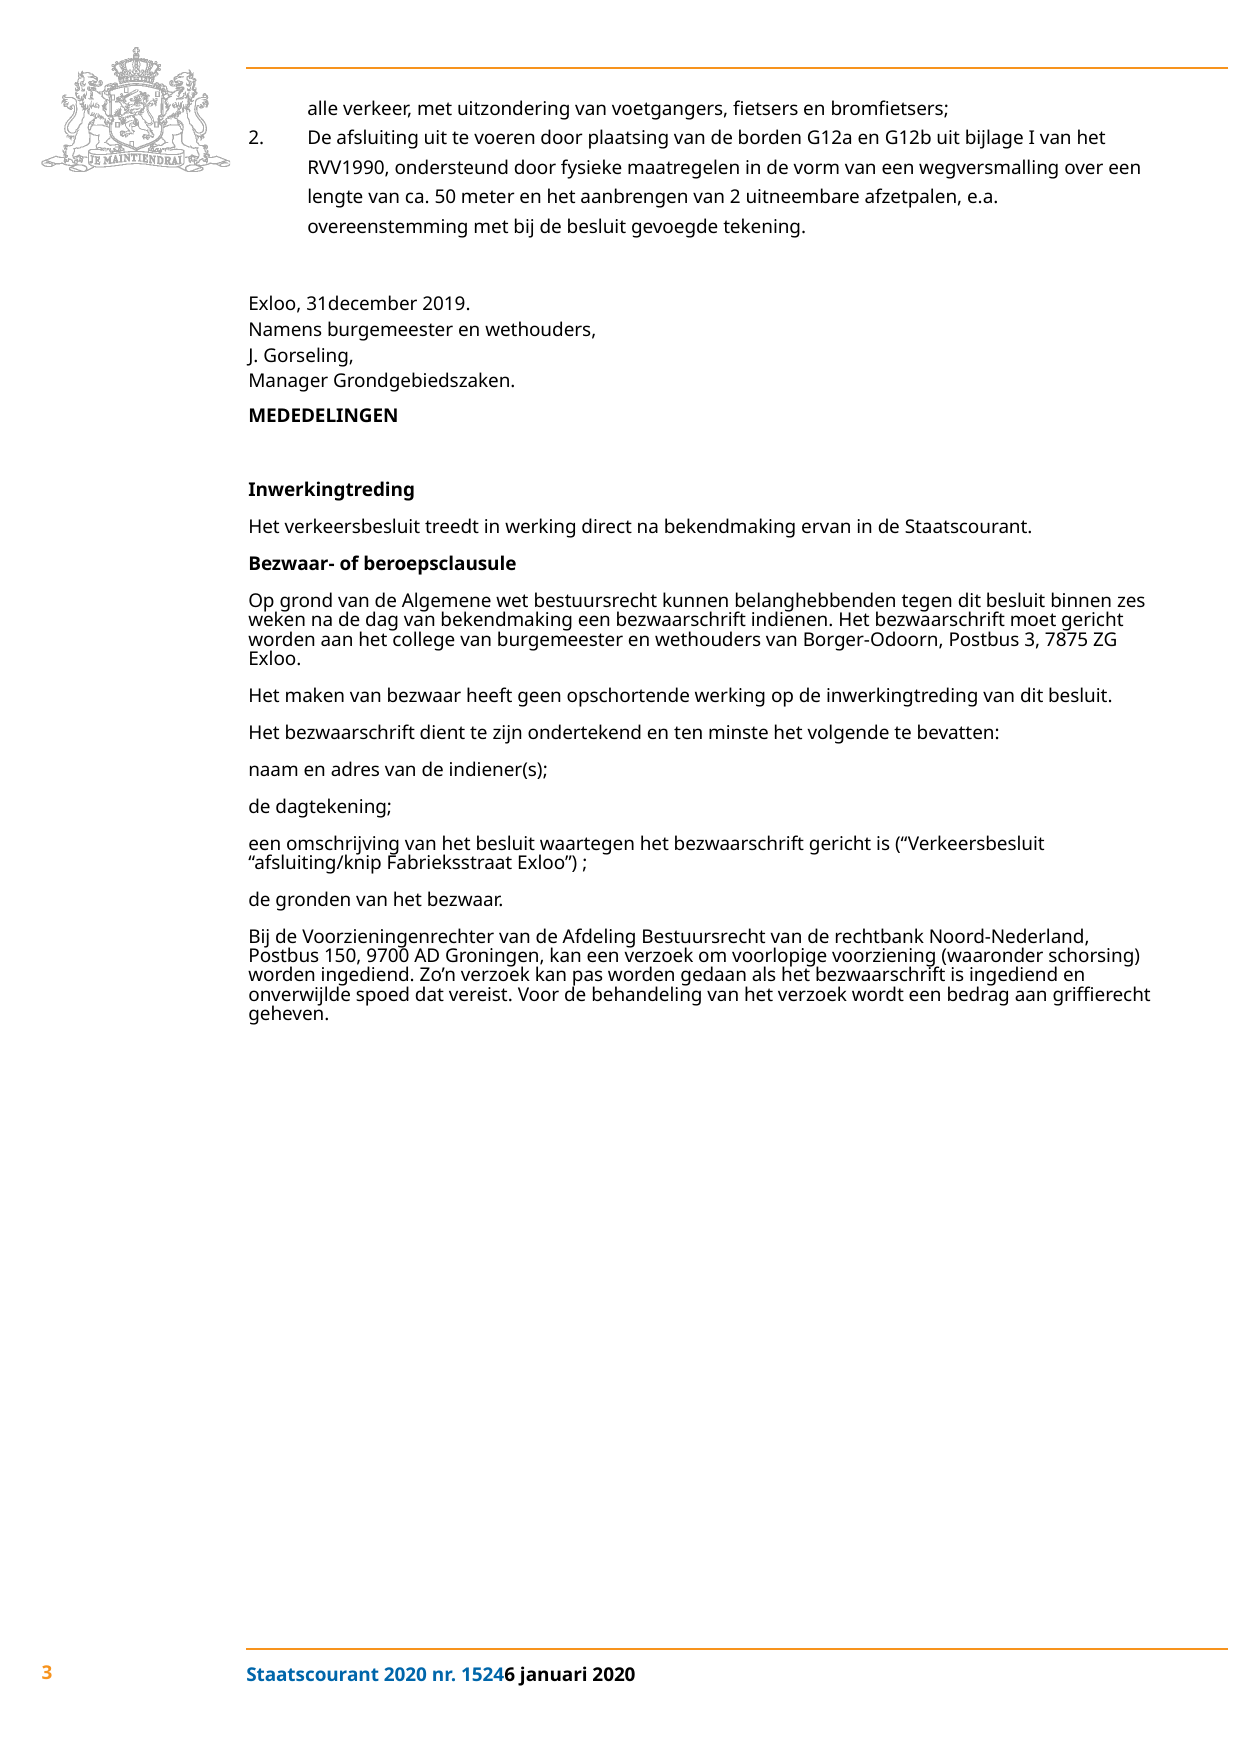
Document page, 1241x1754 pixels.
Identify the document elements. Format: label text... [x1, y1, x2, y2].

text Inwerkingtreding [248, 481, 1152, 500]
text een omschrijving van het besluit waartegen het bezwaarschrift gericht is (“Verkeersbesluit “afsluiting/knip Fabrieksstraat Exloo”) ; [248, 835, 1152, 873]
text de dagtekening; [248, 798, 1152, 817]
text Het maken van bezwaar heeft geen opschortende werking op de inwerkingtreding van dit besluit. [248, 687, 1152, 706]
text Het verkeersbesluit treedt in werking direct na bekendmaking ervan in de Staatscourant. [248, 518, 1152, 537]
list alle verkeer, met uitzondering van voetgangers, fietsers en bromfietsers; [248, 95, 1152, 121]
text naam en adres van de indiener(s); [248, 761, 1152, 780]
text J. Gorseling, [248, 342, 1152, 368]
picture [41, 47, 231, 172]
text Exloo, 31december 2019. [248, 291, 1152, 316]
text Namens burgemeester en wethouders, [248, 316, 1152, 342]
text Het bezwaarschrift dient te zijn ondertekend en ten minste het volgende te bevatten: [248, 724, 1152, 743]
text Bij de Voorzieningenrechter van de Afdeling Bestuursrecht van de rechtbank Noord-Nederland, Postbus 150, 9700 AD Groningen, kan een verzoek om voorlopige voorziening (waaronder schorsing) worden ingediend. Zo’n verzoek kan pas worden gedaan als het bezwaarschrift is ingediend en onverwijlde spoed dat vereist. Voor de behandeling van het verzoek wordt een bedrag aan griffierecht geheven. [248, 928, 1152, 1024]
list De afsluiting uit te voeren door plaatsing van de borden G12a en G12b uit bijlage I van het RVV1990, ondersteund door fysieke maatregelen in de vorm van een wegversmalling over een lengte van ca. 50 meter en het aanbrengen van 2 uitneembare afzetpalen, e.a. overeenstemming met bij de besluit gevoegde tekening. [248, 124, 1152, 239]
text MEDEDELINGEN [248, 407, 1152, 426]
text de gronden van het bezwaar. [248, 891, 1152, 910]
text Op grond van de Algemene wet bestuursrecht kunnen belanghebbenden tegen dit besluit binnen zes weken na de dag van bekendmaking een bezwaarschrift indienen. Het bezwaarschrift moet gericht worden aan het college van burgemeester en wethouders van Borger-Odoorn, Postbus 3, 7875 ZG Exloo. [248, 592, 1152, 669]
text Bezwaar- of beroepsclausule [248, 555, 1152, 574]
text Manager Grondgebiedszaken. [248, 368, 1152, 393]
